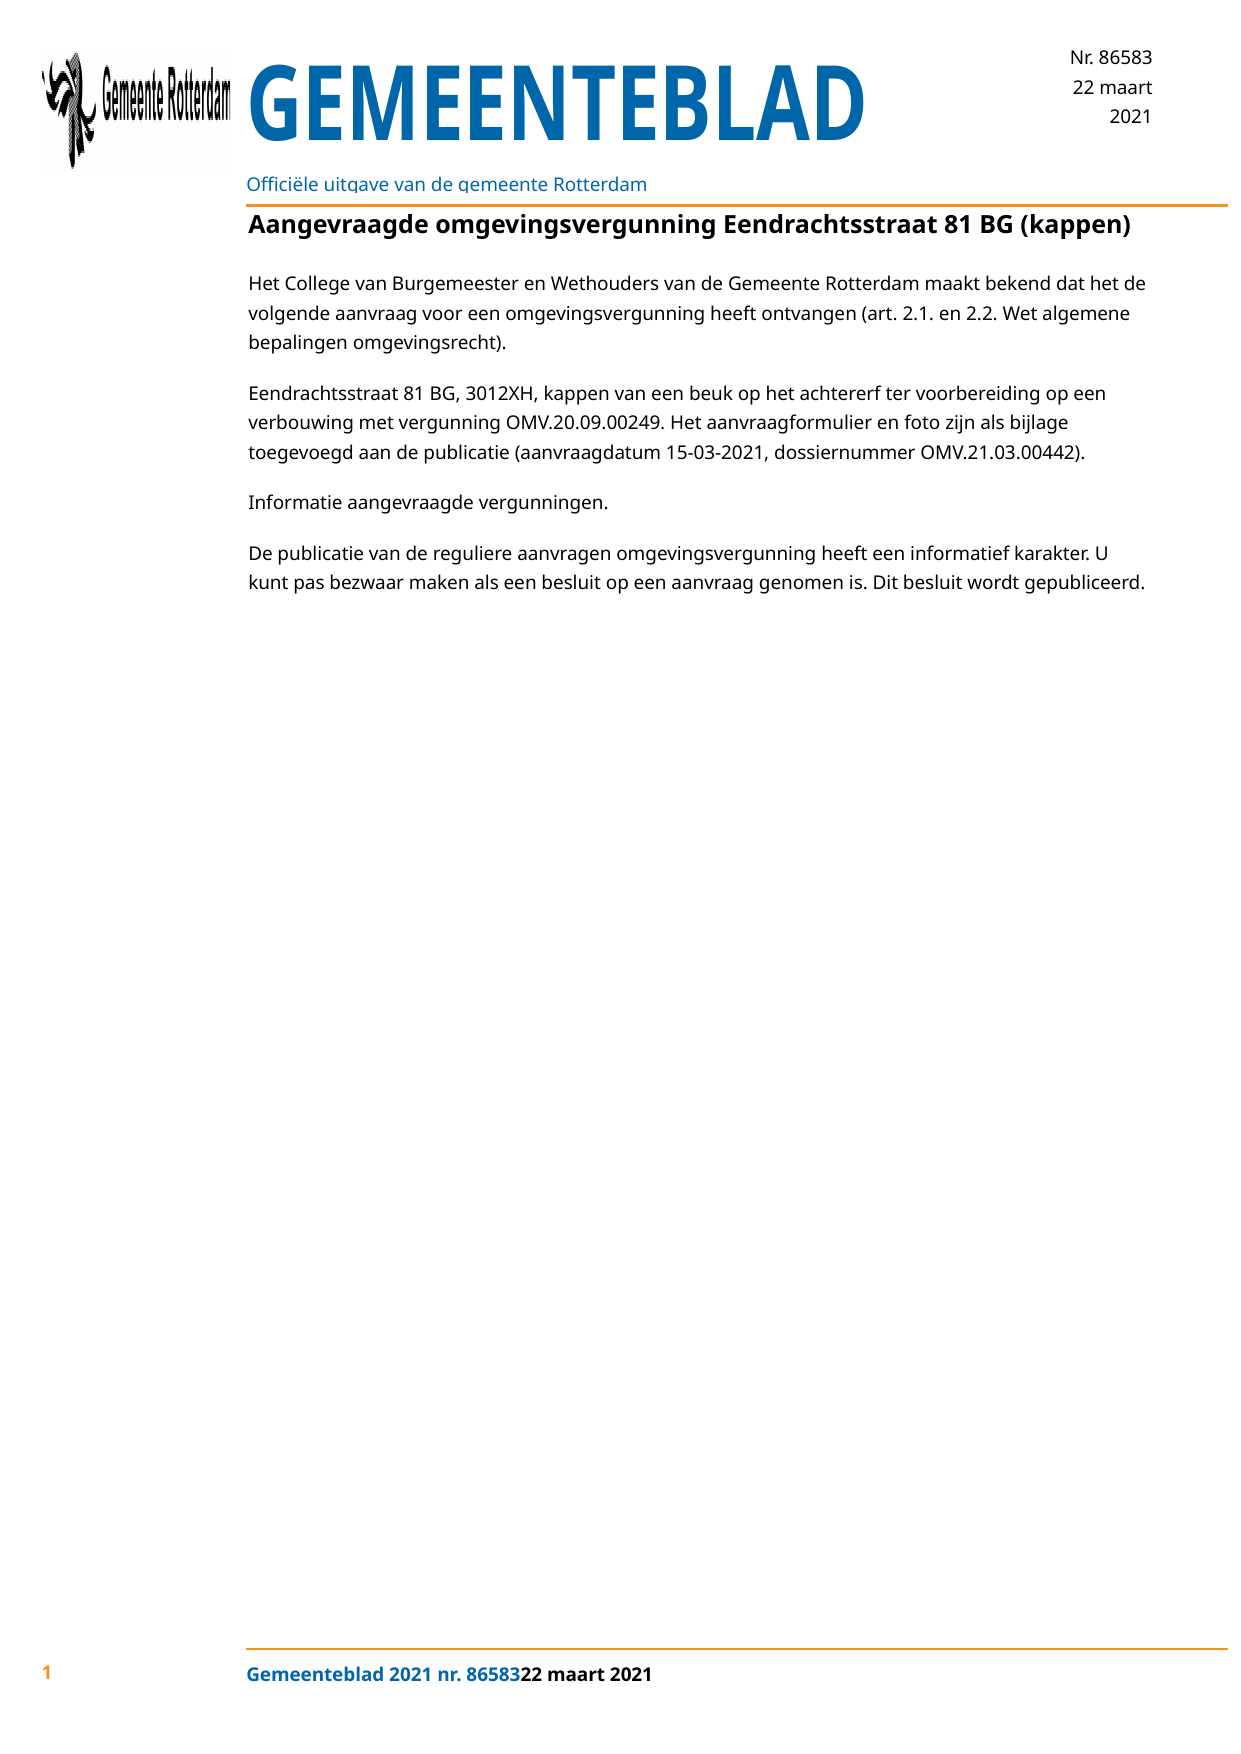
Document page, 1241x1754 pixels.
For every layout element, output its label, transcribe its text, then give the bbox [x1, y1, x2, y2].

text Het College van Burgemeester en Wethouders van de Gemeente Rotterdam maakt bekend dat het de volgende aanvraag voor een omgevingsvergunning heeft ontvangen (art. 2.1. en 2.2. Wet algemene bepalingen omgevingsrecht). [248, 270, 1152, 355]
text Informatie aangevraagde vergunningen. [248, 489, 1152, 515]
text Eendrachtsstraat 81 BG, 3012XH, kappen van een beuk op het achtererf ter voorbereiding op een verbouwing met vergunning OMV.20.09.00249. Het aanvraagformulier en foto zijn als bijlage toegevoegd aan de publicatie (aanvraagdatum 15-03-2021, dossiernummer OMV.21.03.00442). [248, 380, 1152, 465]
text Aangevraagde omgevingsvergunning Eendrachtsstraat 81 BG (kappen) [248, 207, 1152, 241]
text De publicatie van de reguliere aanvragen omgevingsvergunning heeft een informatief karakter. U kunt pas bezwaar maken als een besluit op een aanvraag genomen is. Dit besluit wordt gepubliceerd. [248, 540, 1152, 595]
picture [41, 47, 231, 172]
